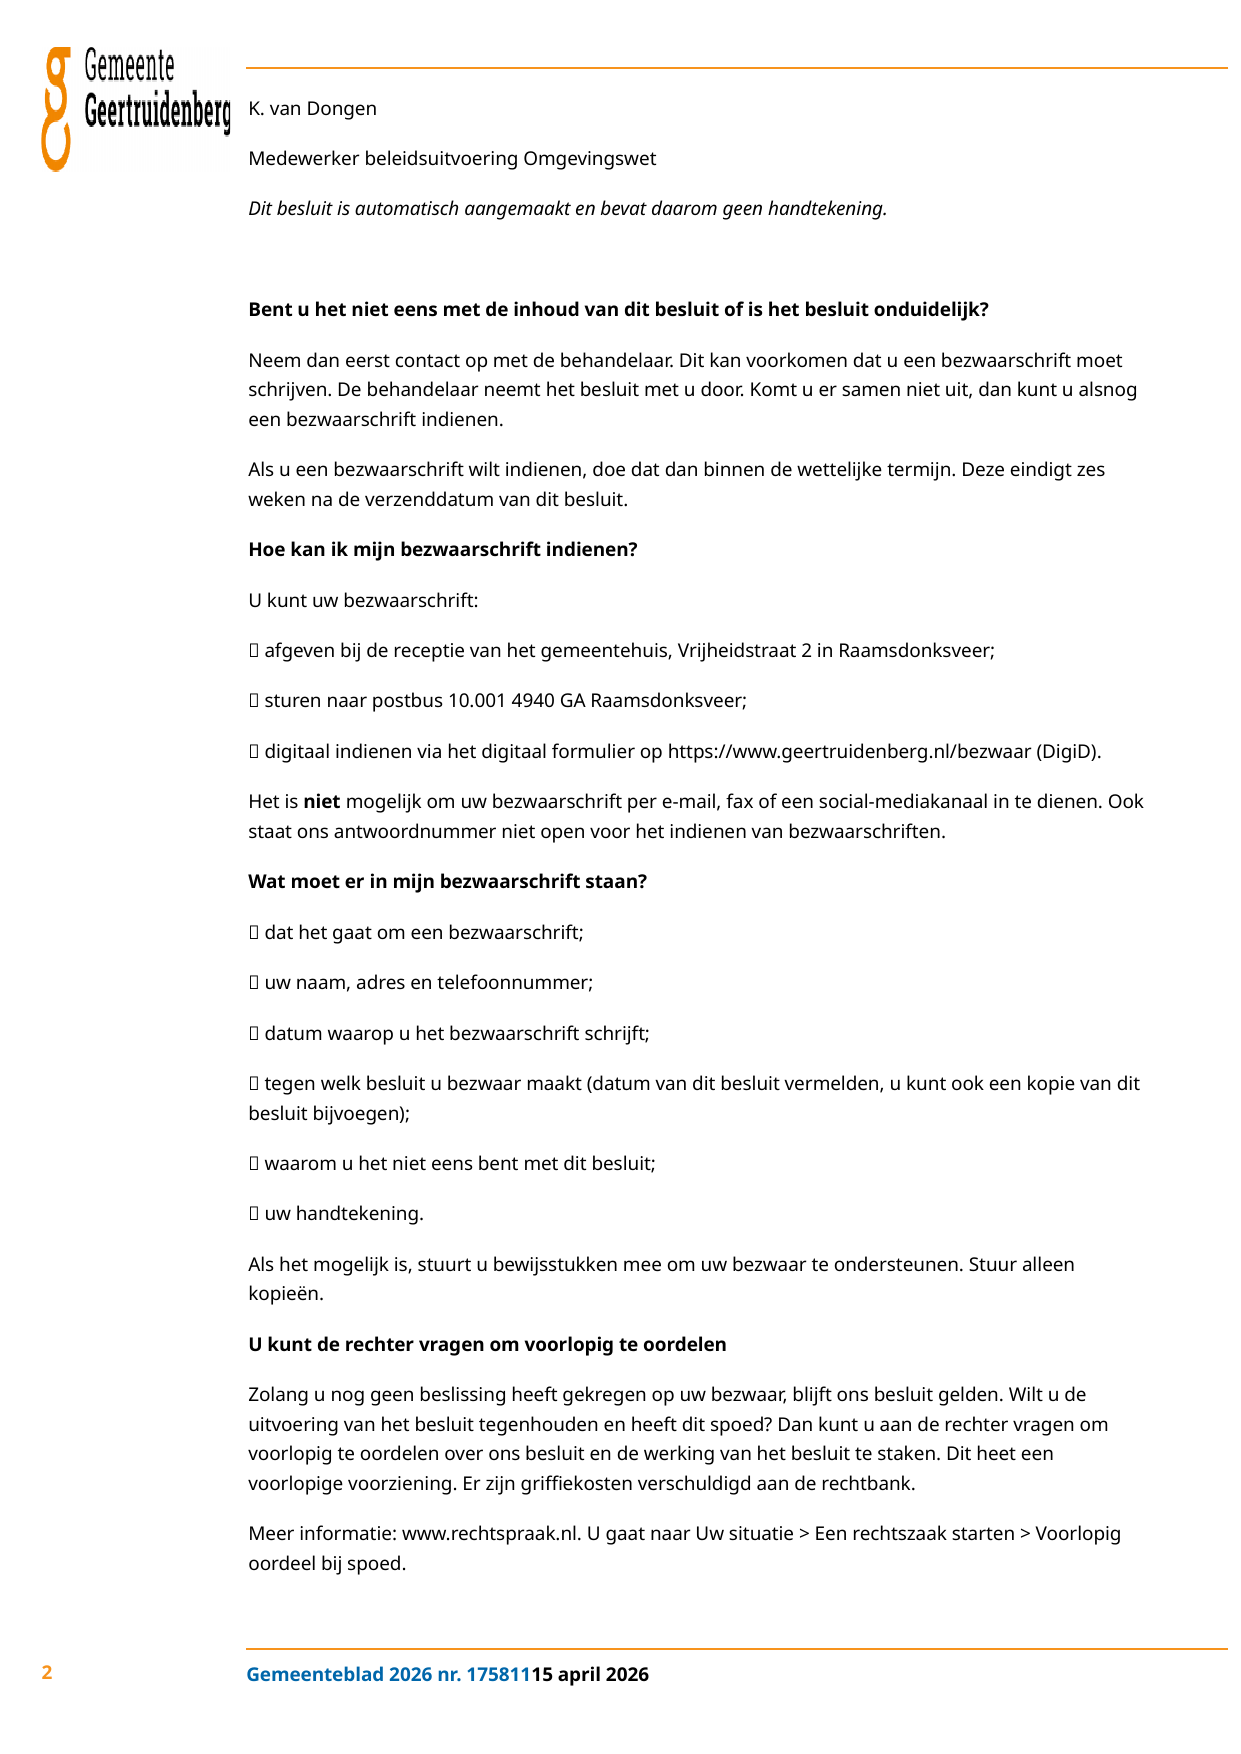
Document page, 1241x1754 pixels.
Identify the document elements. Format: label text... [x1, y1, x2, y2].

text  waarom u het niet eens bent met dit besluit; [248, 1150, 1152, 1176]
text Zolang u nog geen beslissing heeft gekregen op uw bezwaar, blijft ons besluit gelden. Wilt u de uitvoering van het besluit tegenhouden en heeft dit spoed? Dan kunt u aan de rechter vragen om voorlopig te oordelen over ons besluit en de werking van het besluit te staken. Dit heet een voorlopige voorziening. Er zijn griffiekosten verschuldigd aan de rechtbank. [248, 1381, 1152, 1496]
text U kunt uw bezwaarschrift: [248, 587, 1152, 613]
text U kunt de rechter vragen om voorlopig te oordelen [248, 1331, 1152, 1357]
text Neem dan eerst contact op met de behandelaar. Dit kan voorkomen dat u een bezwaarschrift moet schrijven. De behandelaar neemt het besluit met u door. Komt u er samen niet uit, dan kunt u alsnog een bezwaarschrift indienen. [248, 347, 1152, 432]
text Als u een bezwaarschrift wilt indienen, doe dat dan binnen de wettelijke termijn. Deze eindigt zes weken na de verzenddatum van dit besluit. [248, 456, 1152, 512]
text Als het mogelijk is, stuurt u bewijsstukken mee om uw bezwaar te ondersteunen. Stuur alleen kopieën. [248, 1251, 1152, 1306]
text  digitaal indienen via het digitaal formulier op https://www.geertruidenberg.nl/bezwaar (DigiD). [248, 738, 1152, 764]
text Wat moet er in mijn bezwaarschrift staan? [248, 868, 1152, 894]
text Medewerker beleidsuitvoering Omgevingswet [248, 145, 1152, 171]
text  tegen welk besluit u bezwaar maakt (datum van dit besluit vermelden, u kunt ook een kopie van dit besluit bijvoegen); [248, 1070, 1152, 1126]
text  afgeven bij de receptie van het gemeentehuis, Vrijheidstraat 2 in Raamsdonksveer; [248, 637, 1152, 663]
text Dit besluit is automatisch aangemaakt en bevat daarom geen handtekening. [248, 196, 1152, 221]
text  uw naam, adres en telefoonnummer; [248, 969, 1152, 995]
text  sturen naar postbus 10.001 4940 GA Raamsdonksveer; [248, 688, 1152, 713]
text Het is niet mogelijk om uw bezwaarschrift per e-mail, fax of een social-mediakanaal in te dienen. Ook staat ons antwoordnummer niet open voor het indienen van bezwaarschriften. [248, 788, 1152, 844]
text K. van Dongen [248, 95, 1152, 121]
text  uw handtekening. [248, 1201, 1152, 1226]
text Meer informatie: www.rechtspraak.nl. U gaat naar Uw situatie > Een rechtszaak starten > Voorlopig oordeel bij spoed. [248, 1521, 1152, 1576]
text Bent u het niet eens met de inhoud van dit besluit of is het besluit onduidelijk? [248, 296, 1152, 322]
picture [41, 47, 231, 172]
text  datum waarop u het bezwaarschrift schrijft; [248, 1020, 1152, 1046]
text Hoe kan ik mijn bezwaarschrift indienen? [248, 536, 1152, 562]
text  dat het gaat om een bezwaarschrift; [248, 919, 1152, 945]
